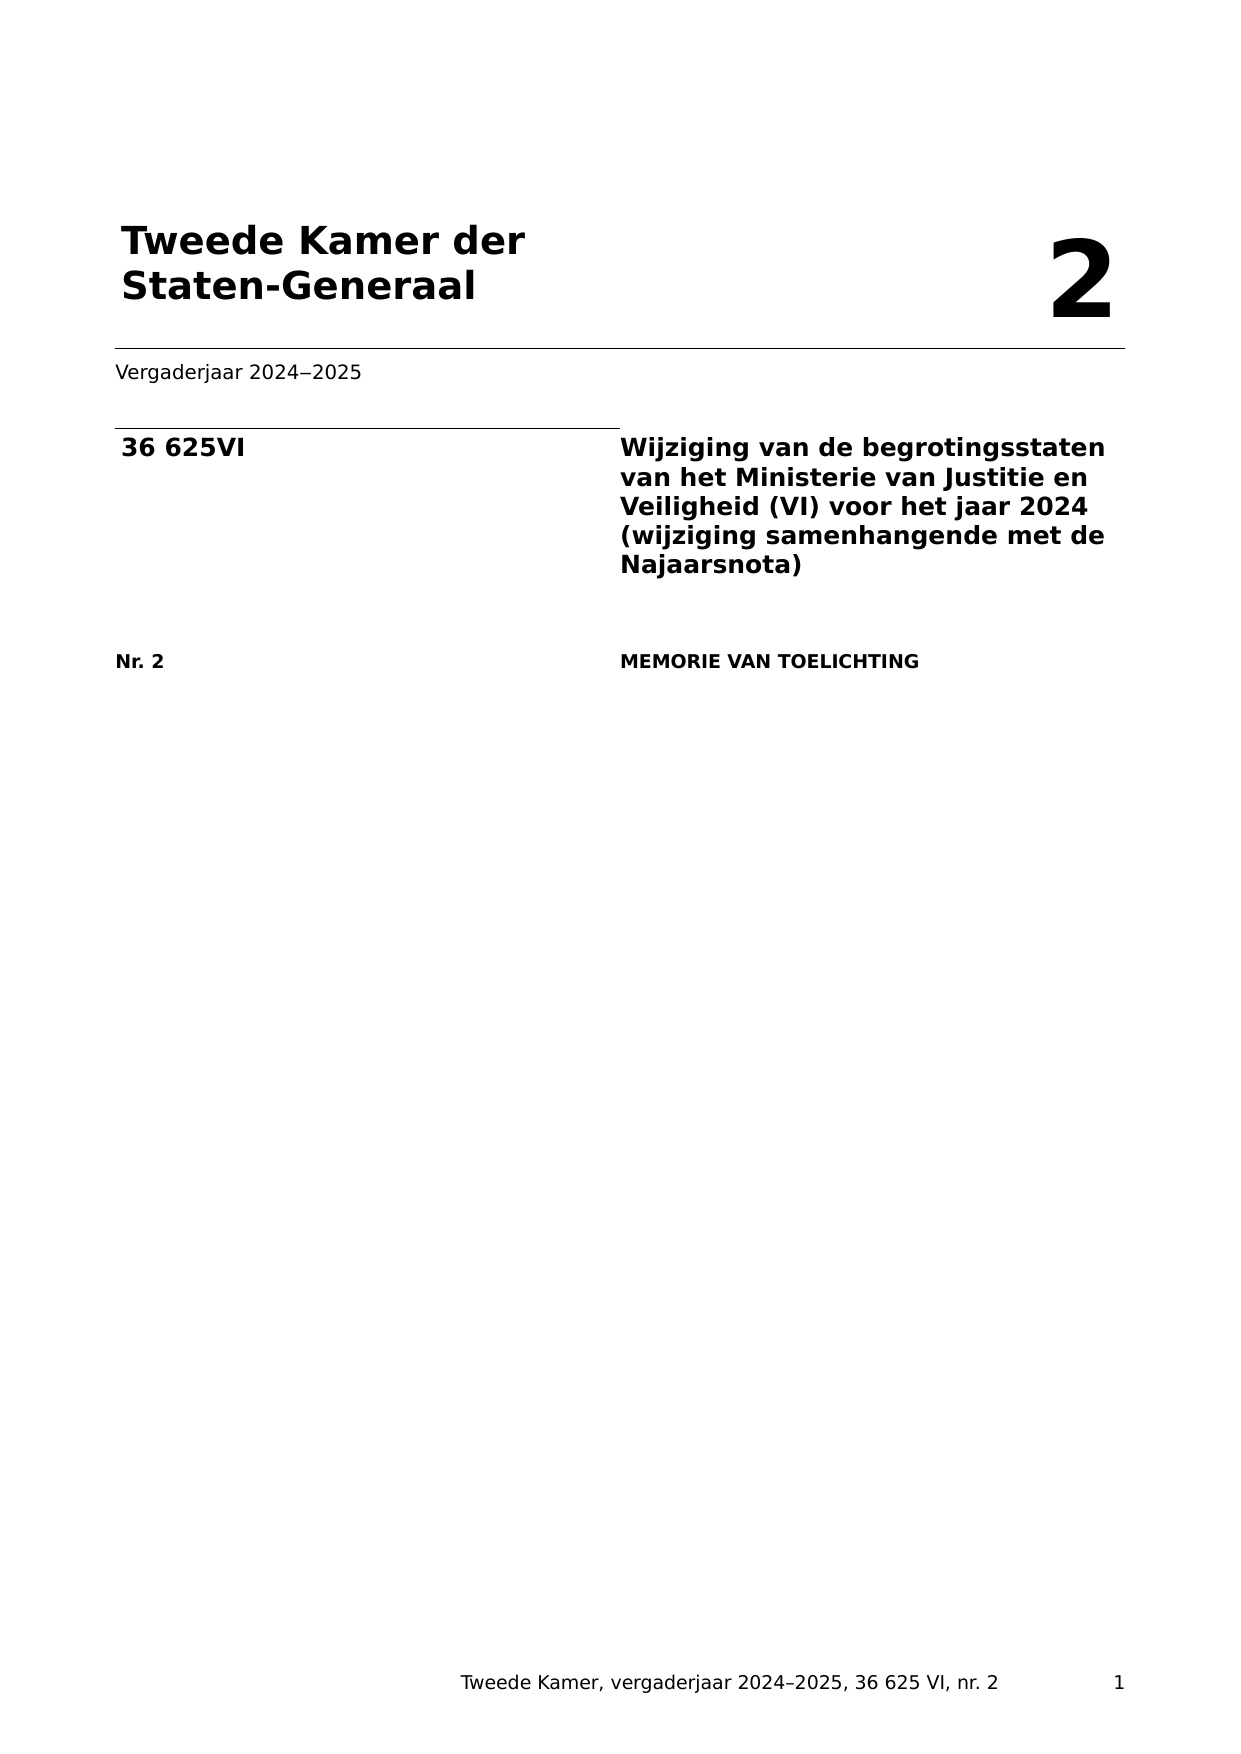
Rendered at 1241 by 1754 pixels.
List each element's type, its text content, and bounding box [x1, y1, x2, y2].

table_header 2 [620, 213, 1125, 348]
table_header Tweede Kamer der Staten-Generaal [115, 213, 620, 348]
table_header Wijziging van de begrotingsstaten van het Ministerie van Justitie en Veiligheid (VI) voor het jaar 2024 (wijziging samenhangende met de Najaarsnota) [620, 428, 1125, 585]
table_header MEMORIE VAN TOELICHTING [620, 651, 1125, 695]
table_cell Vergaderjaar 2024‒2025 [115, 349, 1125, 384]
table_header Nr. 2 [115, 651, 620, 695]
table_header 36 625VI [115, 429, 620, 585]
